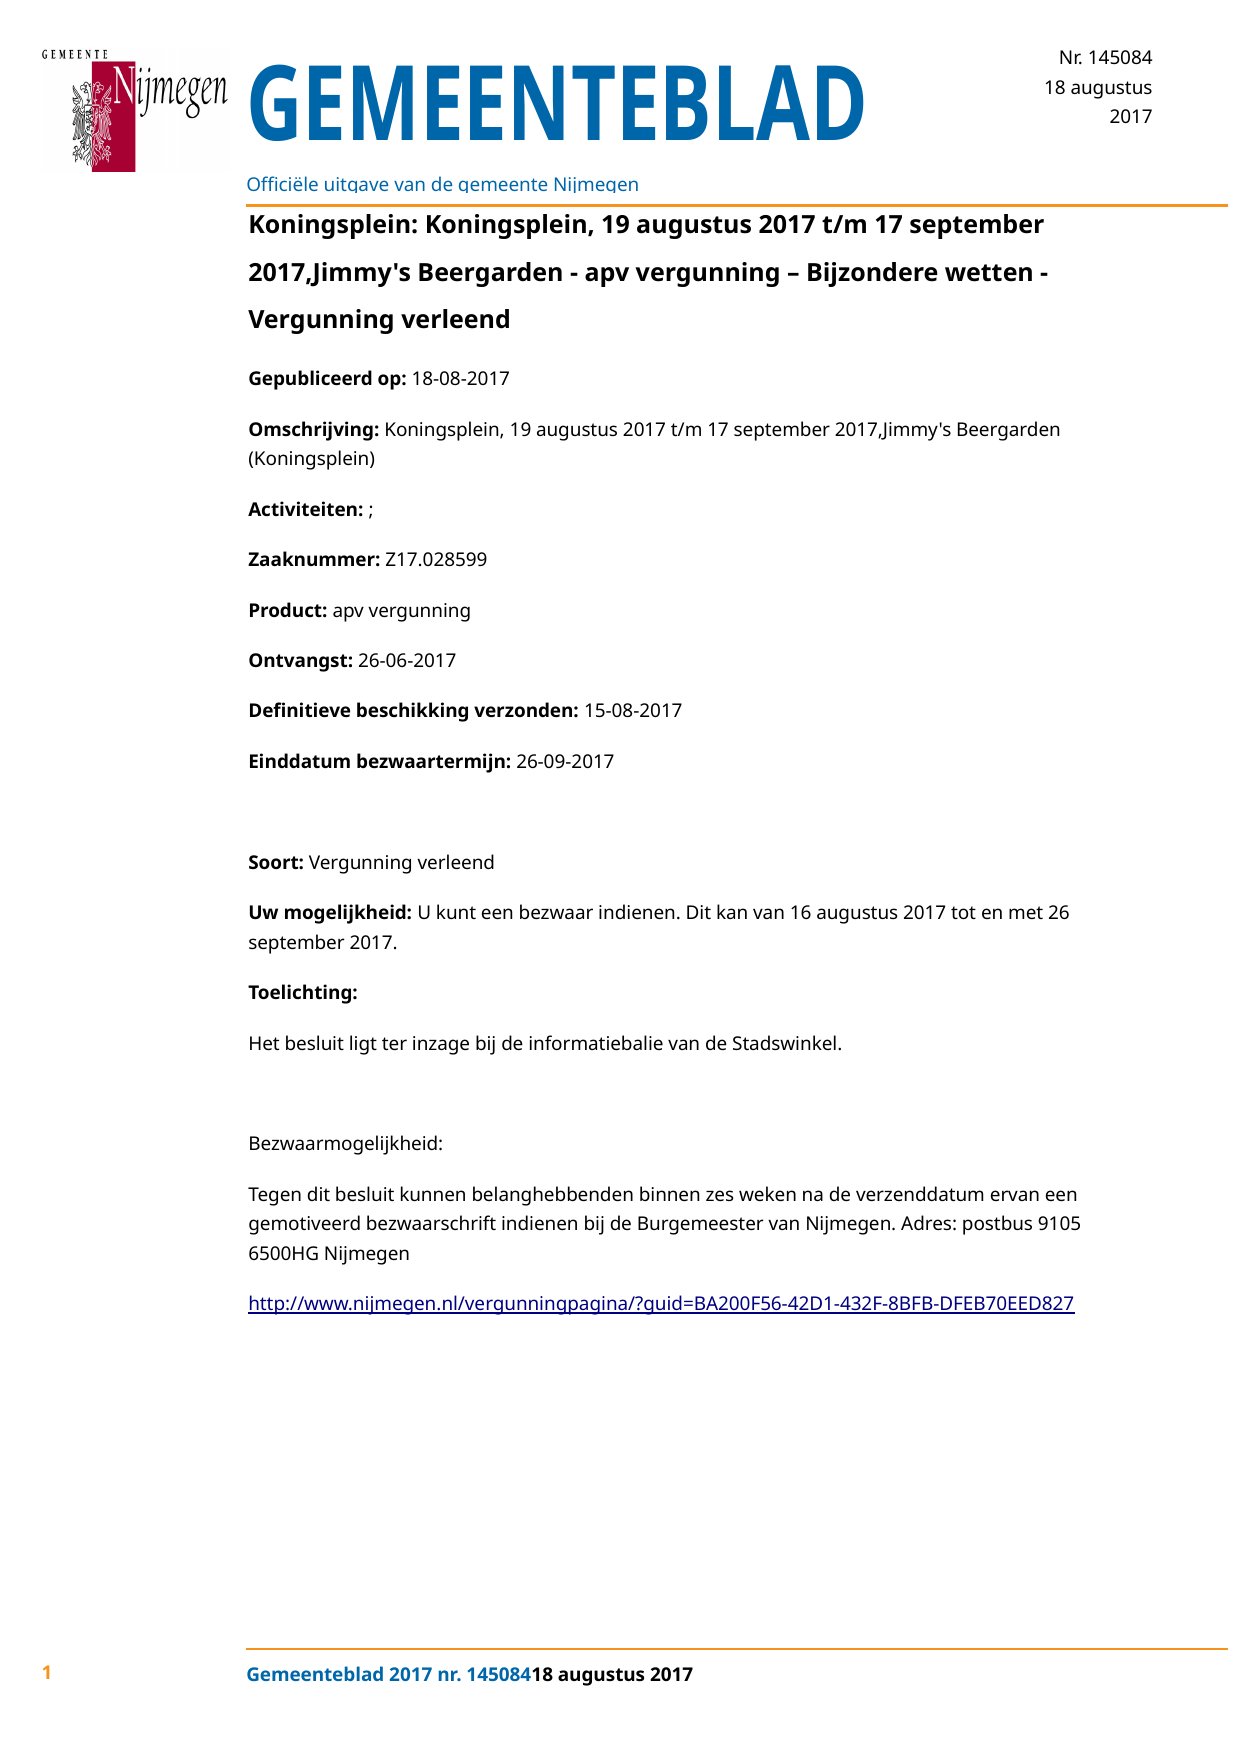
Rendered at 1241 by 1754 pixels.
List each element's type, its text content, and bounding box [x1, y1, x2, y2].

text Zaaknummer: Z17.028599 [248, 546, 1152, 572]
text Koningsplein: Koningsplein, 19 augustus 2017 t/m 17 september 2017,Jimmy's Beergarden - apv vergunning – Bijzondere wetten - Vergunning verleend [248, 207, 1152, 336]
text Soort: Vergunning verleend [248, 849, 1152, 874]
text Uw mogelijkheid: U kunt een bezwaar indienen. Dit kan van 16 augustus 2017 tot en met 26 september 2017. [248, 899, 1152, 954]
text Het besluit ligt ter inzage bij de informatiebalie van de Stadswinkel. [248, 1030, 1152, 1055]
text Omschrijving: Koningsplein, 19 augustus 2017 t/m 17 september 2017,Jimmy's Beergarden (Koningsplein) [248, 416, 1152, 471]
text Bezwaarmogelijkheid: [248, 1131, 1152, 1156]
text http://www.nijmegen.nl/vergunningpagina/?guid=BA200F56-42D1-432F-8BFB-DFEB70EED827 [248, 1291, 1152, 1316]
text Einddatum bezwaartermijn: 26-09-2017 [248, 748, 1152, 774]
text Gepubliceerd op: 18-08-2017 [248, 366, 1152, 391]
text Ontvangst: 26-06-2017 [248, 647, 1152, 673]
text Definitieve beschikking verzonden: 15-08-2017 [248, 698, 1152, 723]
text Tegen dit besluit kunnen belanghebbenden binnen zes weken na de verzenddatum ervan een gemotiveerd bezwaarschrift indienen bij de Burgemeester van Nijmegen. Adres: postbus 9105 6500HG Nijmegen [248, 1181, 1152, 1266]
text Toelichting: [248, 979, 1152, 1005]
text Product: apv vergunning [248, 597, 1152, 622]
text Activiteiten: ; [248, 496, 1152, 522]
picture [41, 47, 231, 172]
